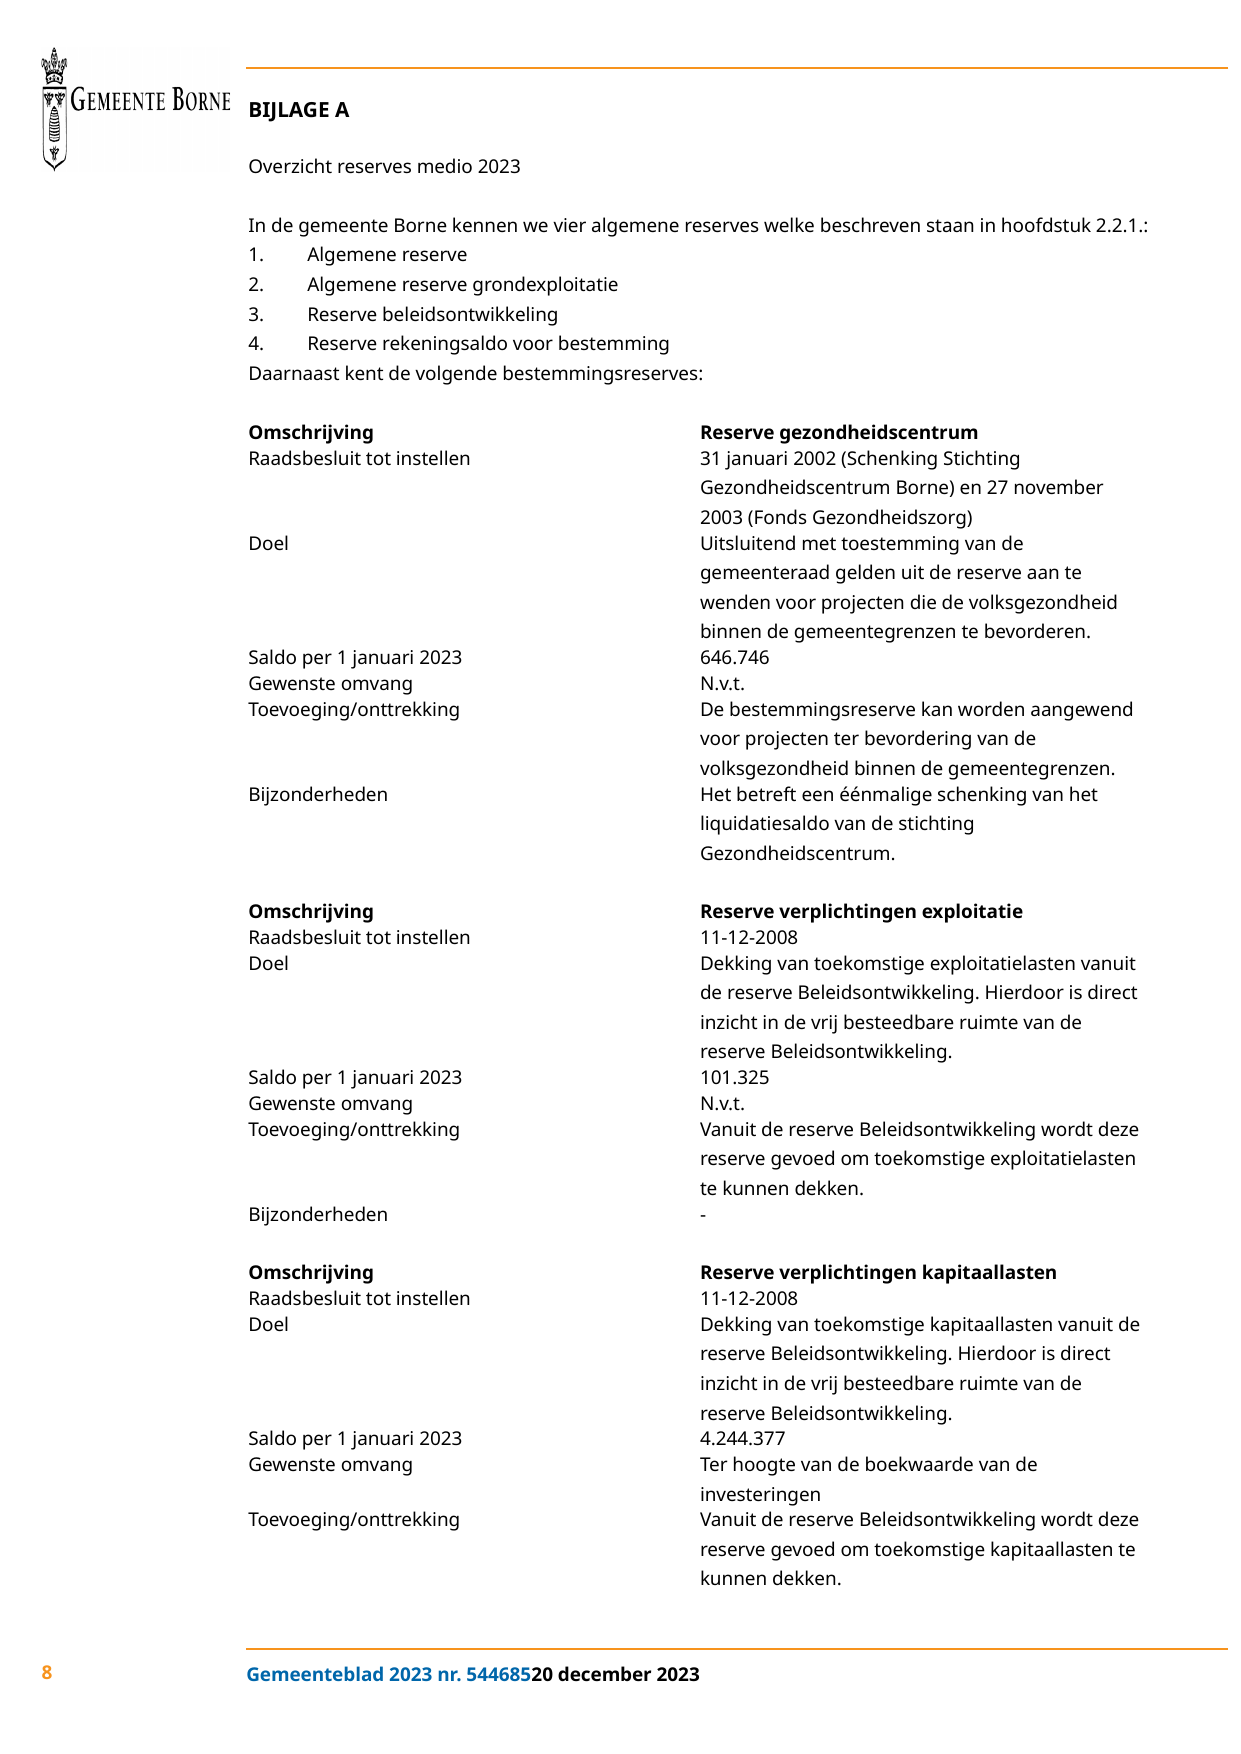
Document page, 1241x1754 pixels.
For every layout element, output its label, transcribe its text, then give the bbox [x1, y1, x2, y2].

list Algemene reserve [248, 242, 1152, 267]
table_cell 11-12-2008 [700, 1285, 1152, 1311]
text BIJLAGE A [248, 95, 1152, 123]
table_header Reserve gezondheidscentrum [700, 419, 1152, 445]
text In de gemeente Borne kennen we vier algemene reserves welke beschreven staan in hoofdstuk 2.2.1.: [248, 212, 1152, 238]
table_cell Vanuit de reserve Beleidsontwikkeling wordt deze reserve gevoed om toekomstige exploitatielasten te kunnen dekken. [700, 1116, 1152, 1201]
table_cell Saldo per 1 januari 2023 [248, 644, 700, 670]
table_cell Raadsbesluit tot instellen [248, 924, 700, 950]
table_cell Het betreft een éénmalige schenking van het liquidatiesaldo van de stichting Gezondheidscentrum. [700, 781, 1152, 866]
table_header Omschrijving [248, 899, 700, 924]
table_cell - [700, 1201, 1152, 1227]
table_cell Bijzonderheden [248, 1201, 700, 1227]
list Reserve rekeningsaldo voor bestemming [248, 330, 1152, 356]
table_cell Gewenste omvang [248, 1451, 700, 1506]
table_cell 31 januari 2002 (Schenking Stichting Gezondheidscentrum Borne) en 27 november 2003 (Fonds Gezondheidszorg) [700, 445, 1152, 530]
table_cell Toevoeging/onttrekking [248, 696, 700, 781]
table_cell Doel [248, 530, 700, 644]
table_cell Raadsbesluit tot instellen [248, 1285, 700, 1311]
table_cell 646.746 [700, 644, 1152, 670]
table_cell Toevoeging/onttrekking [248, 1116, 700, 1201]
table_cell 11-12-2008 [700, 924, 1152, 950]
table_cell Doel [248, 950, 700, 1064]
table_cell 4.244.377 [700, 1425, 1152, 1451]
list Reserve beleidsontwikkeling [248, 301, 1152, 327]
text Daarnaast kent de volgende bestemmingsreserves: [248, 360, 1152, 386]
table_cell De bestemmingsreserve kan worden aangewend voor projecten ter bevordering van de volksgezondheid binnen de gemeentegrenzen. [700, 696, 1152, 781]
table_cell Gewenste omvang [248, 1090, 700, 1116]
picture [41, 47, 231, 172]
table_header Omschrijving [248, 1260, 700, 1285]
table_cell Ter hoogte van de boekwaarde van de investeringen [700, 1451, 1152, 1506]
table_cell Toevoeging/onttrekking [248, 1506, 700, 1591]
table_cell N.v.t. [700, 1090, 1152, 1116]
list Algemene reserve grondexploitatie [248, 271, 1152, 297]
table_cell Saldo per 1 januari 2023 [248, 1065, 700, 1090]
text Overzicht reserves medio 2023 [248, 153, 1152, 179]
table_cell Raadsbesluit tot instellen [248, 445, 700, 530]
table_cell N.v.t. [700, 670, 1152, 696]
table_cell Vanuit de reserve Beleidsontwikkeling wordt deze reserve gevoed om toekomstige kapitaallasten te kunnen dekken. [700, 1506, 1152, 1591]
table_cell Gewenste omvang [248, 670, 700, 696]
table_header Omschrijving [248, 419, 700, 445]
table_cell 101.325 [700, 1065, 1152, 1090]
table_cell Bijzonderheden [248, 781, 700, 866]
table_cell Dekking van toekomstige exploitatielasten vanuit de reserve Beleidsontwikkeling. Hierdoor is direct inzicht in de vrij besteedbare ruimte van de reserve Beleidsontwikkeling. [700, 950, 1152, 1064]
table_cell Uitsluitend met toestemming van de gemeenteraad gelden uit de reserve aan te wenden voor projecten die de volksgezondheid binnen de gemeentegrenzen te bevorderen. [700, 530, 1152, 644]
table_cell Saldo per 1 januari 2023 [248, 1425, 700, 1451]
table_cell Dekking van toekomstige kapitaallasten vanuit de reserve Beleidsontwikkeling. Hierdoor is direct inzicht in de vrij besteedbare ruimte van de reserve Beleidsontwikkeling. [700, 1311, 1152, 1425]
table_header Reserve verplichtingen kapitaallasten [700, 1260, 1152, 1285]
table_cell Doel [248, 1311, 700, 1425]
table_header Reserve verplichtingen exploitatie [700, 899, 1152, 924]
